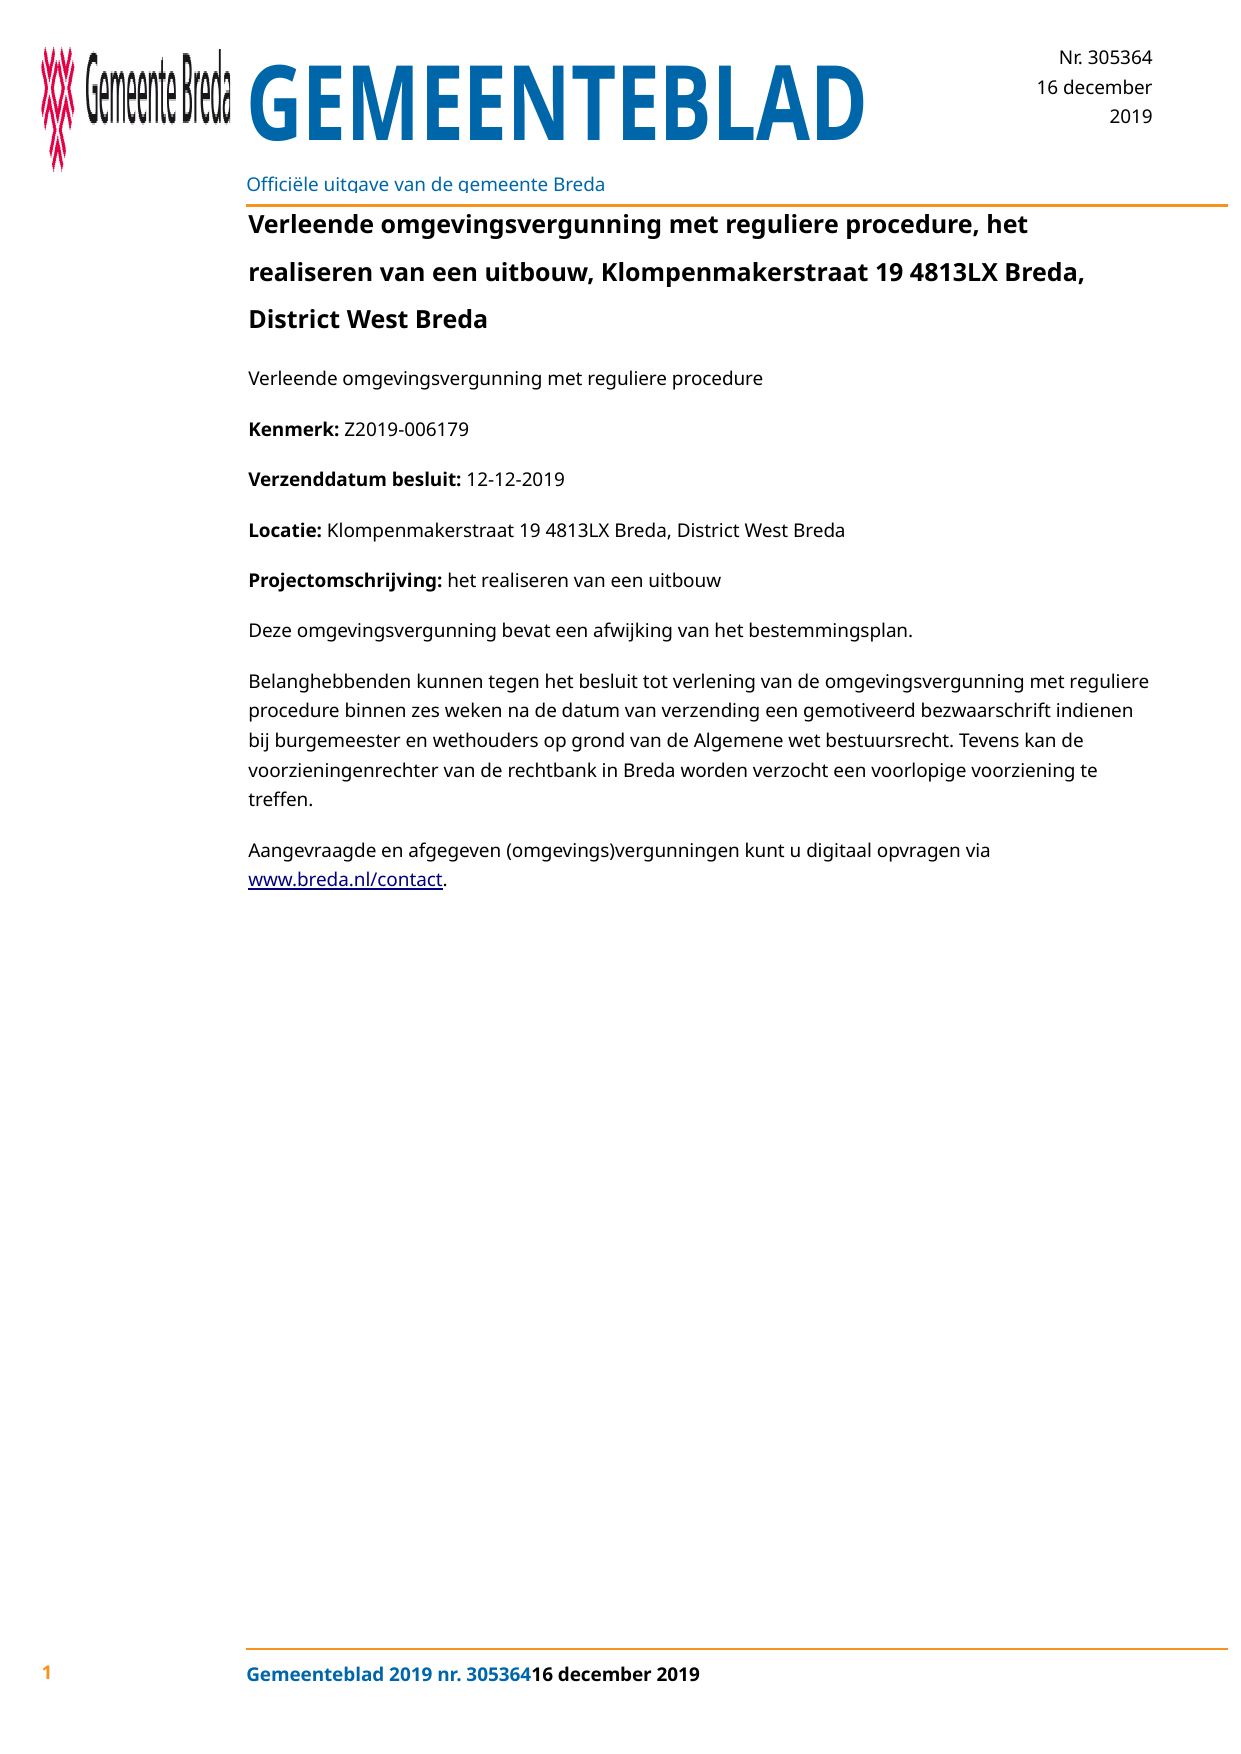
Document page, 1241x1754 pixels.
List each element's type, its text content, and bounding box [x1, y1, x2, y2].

text Projectomschrijving: het realiseren van een uitbouw [248, 567, 1152, 593]
picture [41, 47, 231, 172]
text Deze omgevingsvergunning bevat een afwijking van het bestemmingsplan. [248, 618, 1152, 643]
text Verleende omgevingsvergunning met reguliere procedure [248, 366, 1152, 391]
text Belanghebbenden kunnen tegen het besluit tot verlening van de omgevingsvergunning met reguliere procedure binnen zes weken na de datum van verzending een gemotiveerd bezwaarschrift indienen bij burgemeester en wethouders op grond van de Algemene wet bestuursrecht. Tevens kan de voorzieningenrechter van de rechtbank in Breda worden verzocht een voorlopige voorziening te treffen. [248, 668, 1152, 812]
text Aangevraagde en afgegeven (omgevings)vergunningen kunt u digitaal opvragen via www.breda.nl/contact. [248, 837, 1152, 892]
text Locatie: Klompenmakerstraat 19 4813LX Breda, District West Breda [248, 517, 1152, 542]
text Verzenddatum besluit: 12-12-2019 [248, 466, 1152, 492]
text Kenmerk: Z2019-006179 [248, 416, 1152, 442]
text Verleende omgevingsvergunning met reguliere procedure, het realiseren van een uitbouw, Klompenmakerstraat 19 4813LX Breda, District West Breda [248, 207, 1152, 336]
